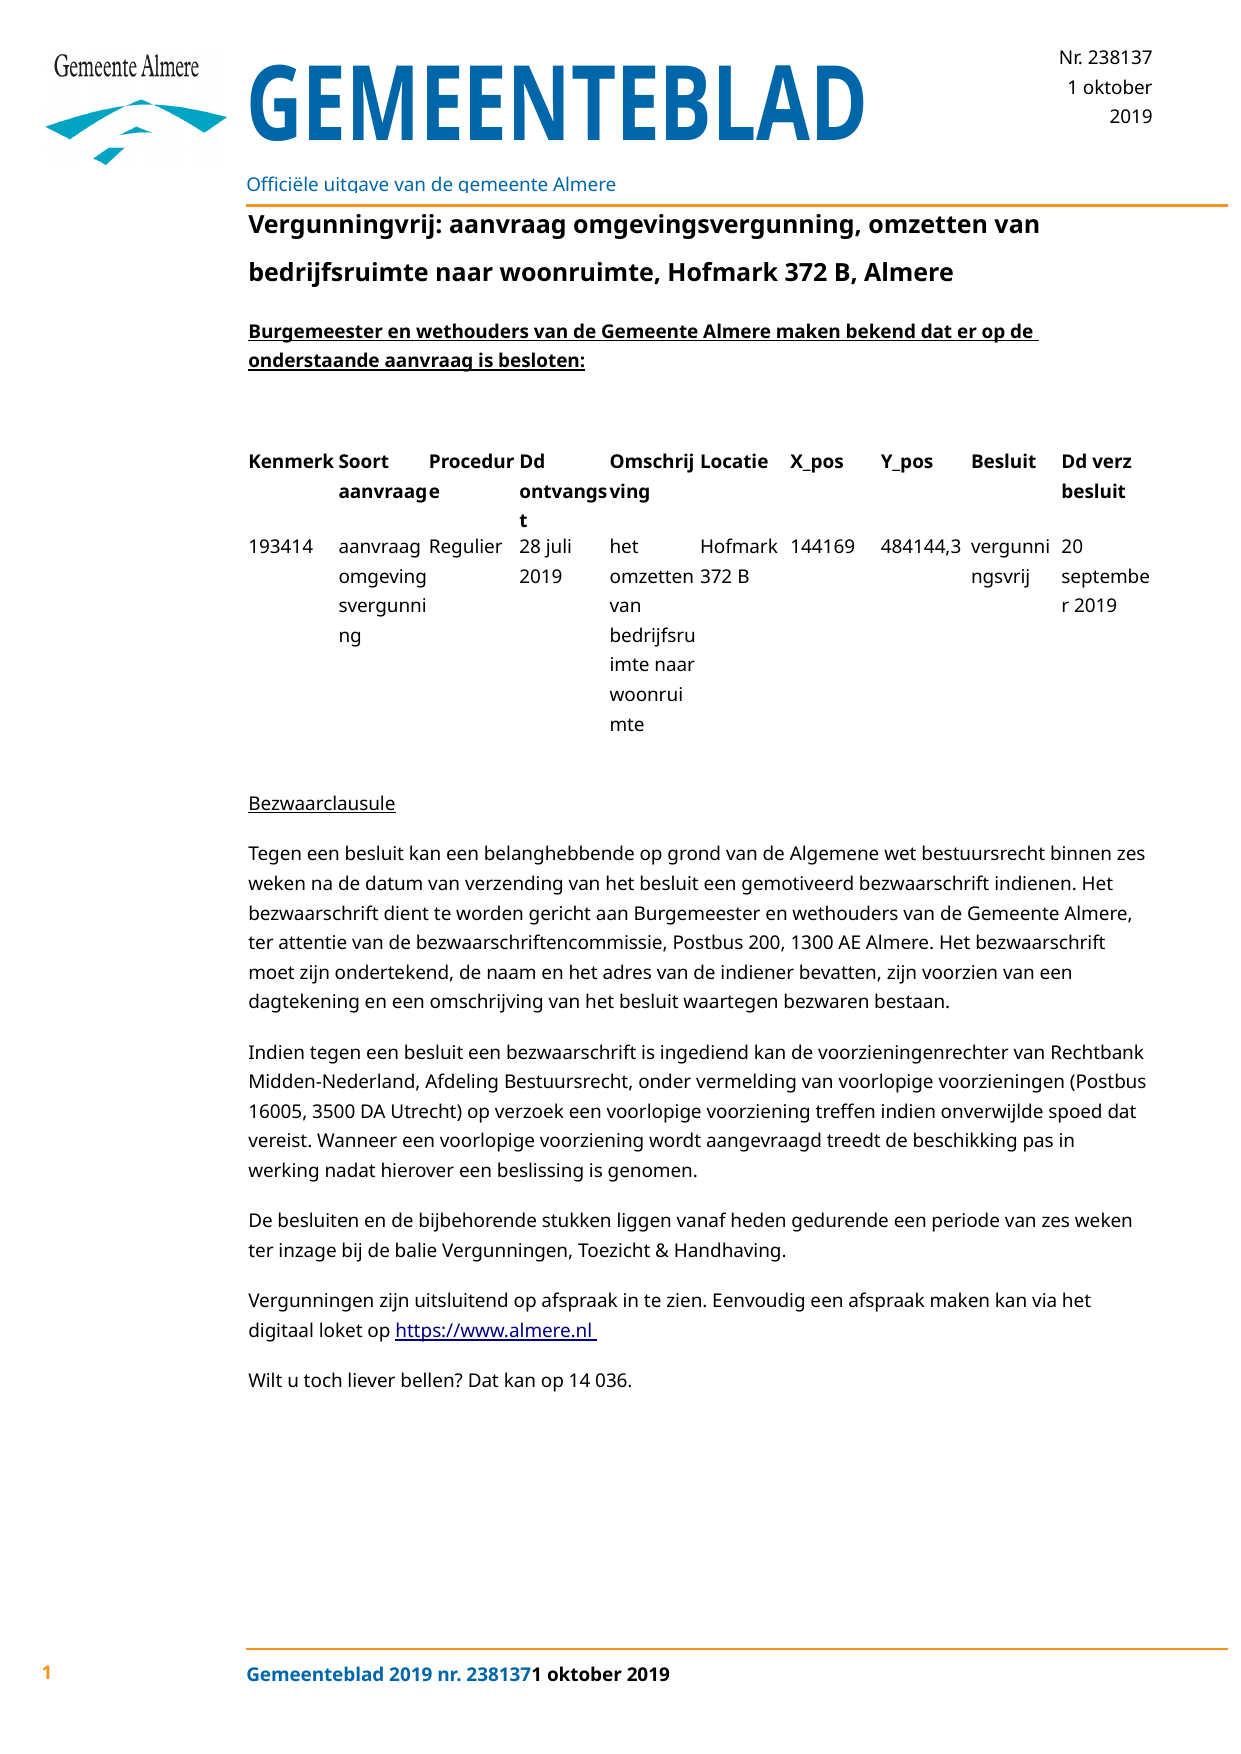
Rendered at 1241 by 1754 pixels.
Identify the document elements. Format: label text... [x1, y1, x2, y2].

table_header Procedure [429, 449, 519, 533]
table_cell 484144,3 [881, 533, 971, 737]
table_header Y_pos [881, 449, 971, 533]
text Vergunningen zijn uitsluitend op afspraak in te zien. Eenvoudig een afspraak maken kan via het digitaal loket op https://www.almere.nl [248, 1288, 1152, 1343]
text Wilt u toch liever bellen? Dat kan op 14 036. [248, 1368, 1152, 1393]
table_cell Hofmark 372 B [700, 533, 790, 737]
table_cell het omzetten van bedrijfsruimte naar woonruimte [609, 533, 700, 737]
table_cell 193414 [248, 533, 338, 737]
table_header X_pos [790, 449, 881, 533]
text Tegen een besluit kan een belanghebbende op grond van de Algemene wet bestuursrecht binnen zes weken na de datum van verzending van het besluit een gemotiveerd bezwaarschrift indienen. Het bezwaarschrift dient te worden gericht aan Burgemeester en wethouders van de Gemeente Almere, ter attentie van de bezwaarschriftencommissie, Postbus 200, 1300 AE Almere. Het bezwaarschrift moet zijn ondertekend, de naam en het adres van de indiener bevatten, zijn voorzien van een dagtekening en een omschrijving van het besluit waartegen bezwaren bestaan. [248, 841, 1152, 1014]
table_cell aanvraag omgevingsvergunning [338, 533, 429, 737]
table_header Dd ontvangst [519, 449, 609, 533]
table_header Locatie [700, 449, 790, 533]
picture [41, 47, 231, 172]
table_cell 28 juli 2019 [519, 533, 609, 737]
table_header Besluit [971, 449, 1061, 533]
table_header Soort aanvraag [338, 449, 429, 533]
table_cell vergunningsvrij [971, 533, 1061, 737]
text Bezwaarclausule [248, 790, 1152, 816]
table_header Omschrijving [609, 449, 700, 533]
text Indien tegen een besluit een bezwaarschrift is ingediend kan de voorzieningenrechter van Rechtbank Midden-Nederland, Afdeling Bestuursrecht, onder vermelding van voorlopige voorzieningen (Postbus 16005, 3500 DA Utrecht) op verzoek een voorlopige voorziening treffen indien onverwijlde spoed dat vereist. Wanneer een voorlopige voorziening wordt aangevraagd treedt de beschikking pas in werking nadat hierover een beslissing is genomen. [248, 1039, 1152, 1183]
table_header Dd verz besluit [1061, 449, 1152, 533]
table_cell 144169 [790, 533, 881, 737]
text De besluiten en de bijbehorende stukken liggen vanaf heden gedurende een periode van zes weken ter inzage bij de balie Vergunningen, Toezicht & Handhaving. [248, 1208, 1152, 1263]
table_cell Regulier [429, 533, 519, 737]
text Vergunningvrij: aanvraag omgevingsvergunning, omzetten van bedrijfsruimte naar woonruimte, Hofmark 372 B, Almere [248, 207, 1152, 288]
table_cell 20 september 2019 [1061, 533, 1152, 737]
table_header Kenmerk [248, 449, 338, 533]
text Burgemeester en wethouders van de Gemeente Almere maken bekend dat er op de onderstaande aanvraag is besloten: [248, 318, 1152, 373]
